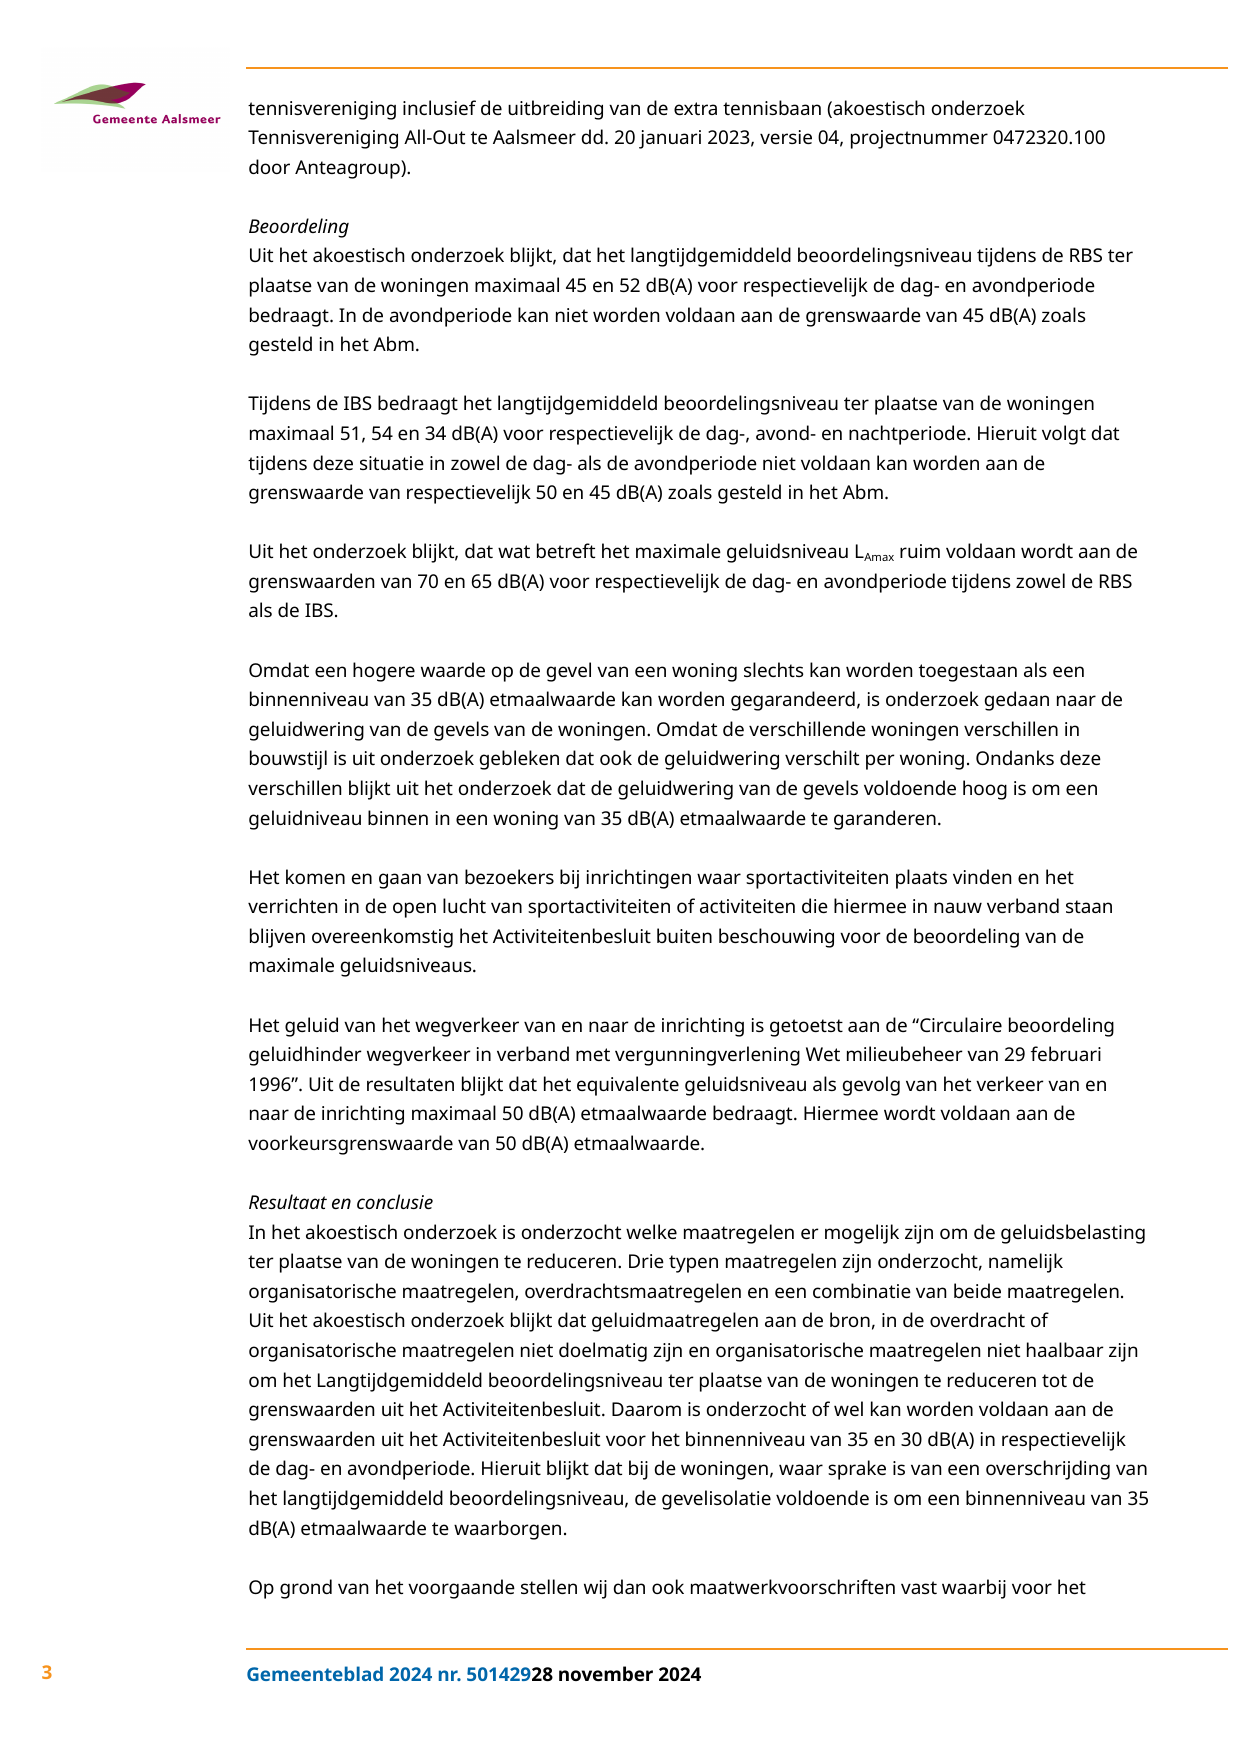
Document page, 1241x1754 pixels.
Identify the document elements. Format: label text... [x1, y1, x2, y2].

text Het geluid van het wegverkeer van en naar de inrichting is getoetst aan de “Circulaire beoordeling geluidhinder wegverkeer in verband met vergunningverlening Wet milieubeheer van 29 februari 1996”. Uit de resultaten blijkt dat het equivalente geluidsniveau als gevolg van het verkeer van en naar de inrichting maximaal 50 dB(A) etmaalwaarde bedraagt. Hiermee wordt voldaan aan de voorkeursgrenswaarde van 50 dB(A) etmaalwaarde. [248, 1012, 1152, 1156]
text Het komen en gaan van bezoekers bij inrichtingen waar sportactiviteiten plaats vinden en het verrichten in de open lucht van sportactiviteiten of activiteiten die hiermee in nauw verband staan blijven overeenkomstig het Activiteitenbesluit buiten beschouwing voor de beoordeling van de maximale geluidsniveaus. [248, 864, 1152, 978]
picture [41, 47, 231, 172]
text Uit het akoestisch onderzoek blijkt, dat het langtijdgemiddeld beoordelingsniveau tijdens de RBS ter plaatse van de woningen maximaal 45 en 52 dB(A) voor respectievelijk de dag- en avondperiode bedraagt. In de avondperiode kan niet worden voldaan aan de grenswaarde van 45 dB(A) zoals gesteld in het Abm. [248, 243, 1152, 357]
text Uit het onderzoek blijkt, dat wat betreft het maximale geluidsniveau LAmax ruim voldaan wordt aan de grenswaarden van 70 en 65 dB(A) voor respectievelijk de dag- en avondperiode tijdens zowel de RBS als de IBS. [248, 538, 1152, 623]
text Resultaat en conclusie [248, 1189, 1152, 1215]
text Beoordeling [248, 213, 1152, 239]
text In het akoestisch onderzoek is onderzocht welke maatregelen er mogelijk zijn om de geluidsbelasting ter plaatse van de woningen te reduceren. Drie typen maatregelen zijn onderzocht, namelijk organisatorische maatregelen, overdrachtsmaatregelen en een combinatie van beide maatregelen. Uit het akoestisch onderzoek blijkt dat geluidmaatregelen aan de bron, in de overdracht of organisatorische maatregelen niet doelmatig zijn en organisatorische maatregelen niet haalbaar zijn om het Langtijdgemiddeld beoordelingsniveau ter plaatse van de woningen te reduceren tot de grenswaarden uit het Activiteitenbesluit. Daarom is onderzocht of wel kan worden voldaan aan de grenswaarden uit het Activiteitenbesluit voor het binnenniveau van 35 en 30 dB(A) in respectievelijk de dag- en avondperiode. Hieruit blijkt dat bij de woningen, waar sprake is van een overschrijding van het langtijdgemiddeld beoordelingsniveau, de gevelisolatie voldoende is om een binnenniveau van 35 dB(A) etmaalwaarde te waarborgen. [248, 1219, 1152, 1541]
text tennisvereniging inclusief de uitbreiding van de extra tennisbaan (akoestisch onderzoek Tennisvereniging All-Out te Aalsmeer dd. 20 januari 2023, versie 04, projectnummer 0472320.100 door Anteagroup). [248, 95, 1152, 180]
text Tijdens de IBS bedraagt het langtijdgemiddeld beoordelingsniveau ter plaatse van de woningen maximaal 51, 54 en 34 dB(A) voor respectievelijk de dag-, avond- en nachtperiode. Hieruit volgt dat tijdens deze situatie in zowel de dag- als de avondperiode niet voldaan kan worden aan de grenswaarde van respectievelijk 50 en 45 dB(A) zoals gesteld in het Abm. [248, 391, 1152, 505]
text Op grond van het voorgaande stellen wij dan ook maatwerkvoorschriften vast waarbij voor het [248, 1574, 1152, 1600]
text Omdat een hogere waarde op de gevel van een woning slechts kan worden toegestaan als een binnenniveau van 35 dB(A) etmaalwaarde kan worden gegarandeerd, is onderzoek gedaan naar de geluidwering van de gevels van de woningen. Omdat de verschillende woningen verschillen in bouwstijl is uit onderzoek gebleken dat ook de geluidwering verschilt per woning. Ondanks deze verschillen blijkt uit het onderzoek dat de geluidwering van de gevels voldoende hoog is om een geluidniveau binnen in een woning van 35 dB(A) etmaalwaarde te garanderen. [248, 657, 1152, 831]
